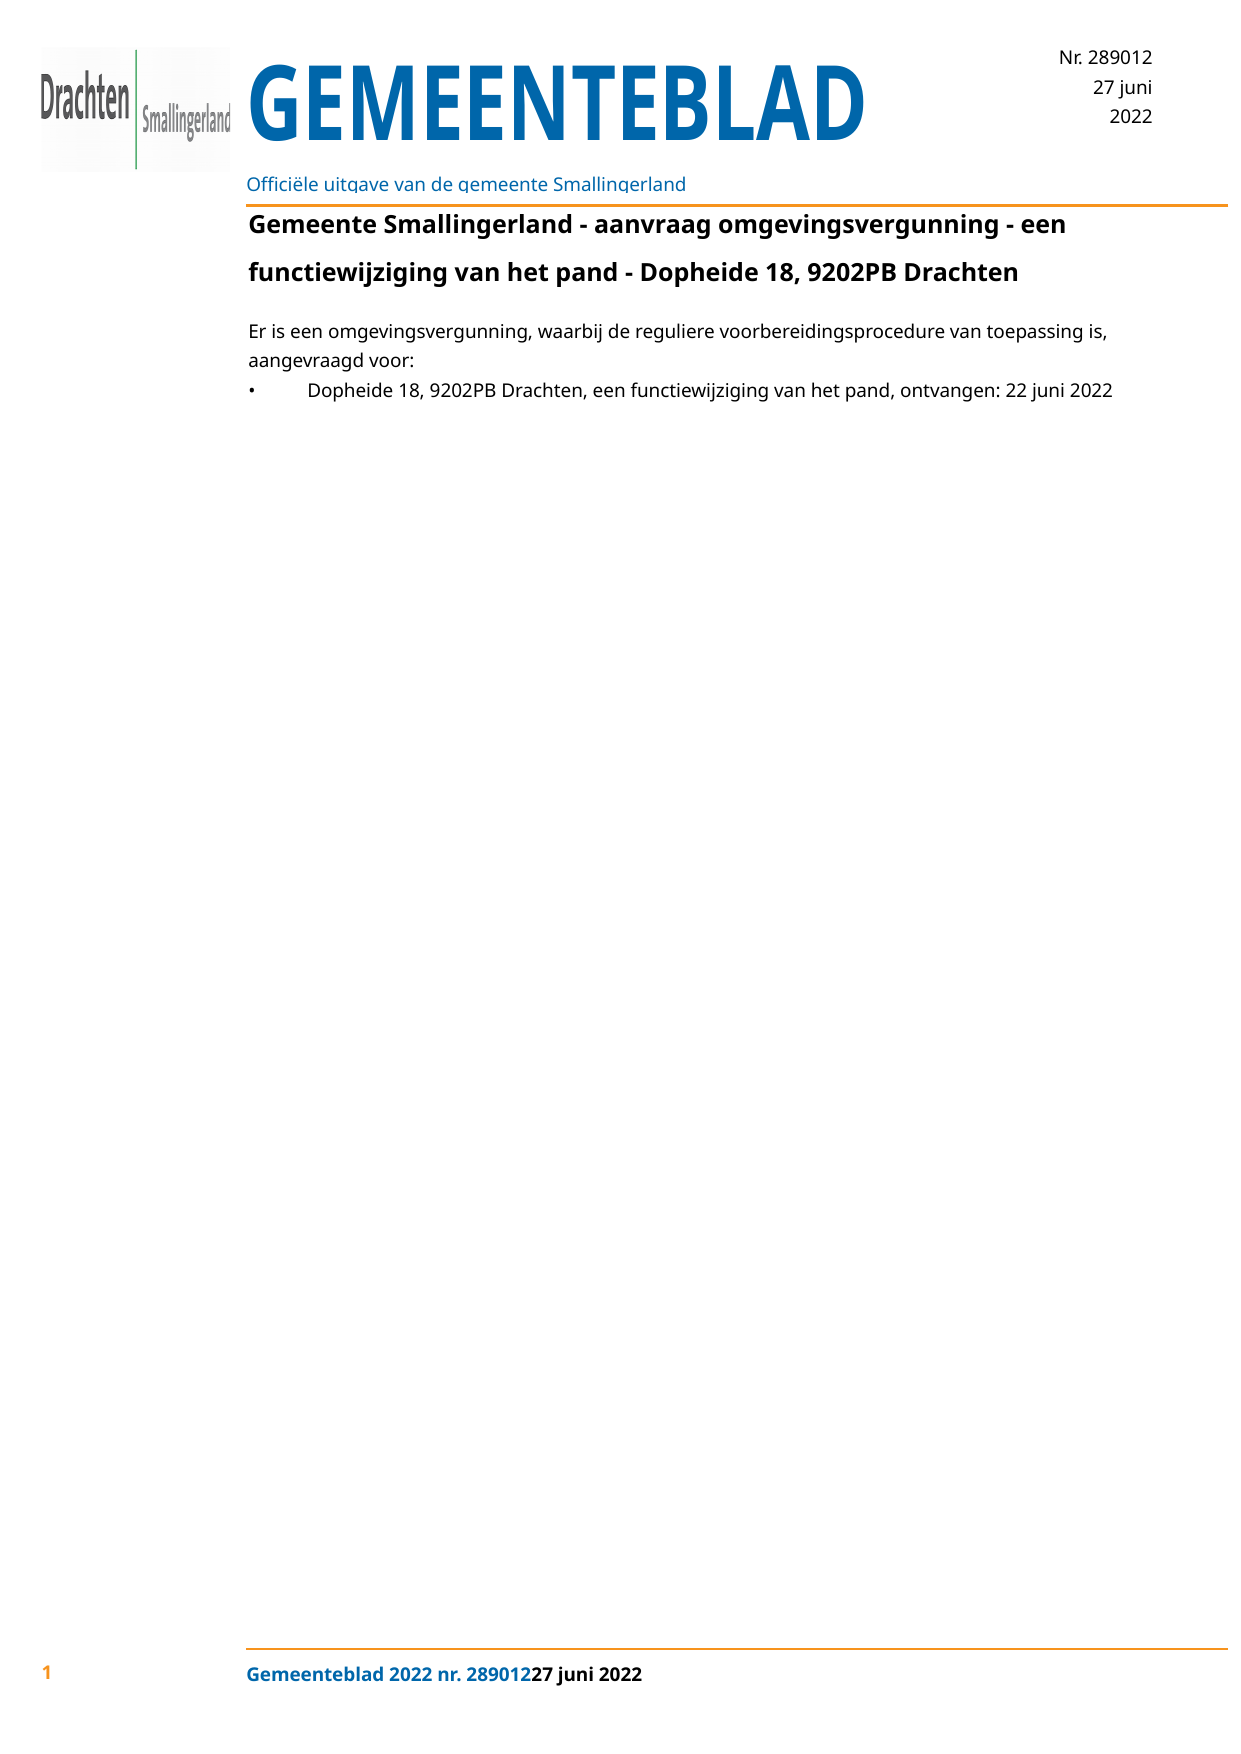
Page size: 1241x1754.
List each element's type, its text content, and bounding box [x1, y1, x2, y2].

picture [41, 47, 231, 172]
list Dopheide 18, 9202PB Drachten, een functiewijziging van het pand, ontvangen: 22 juni 2022 [248, 377, 1152, 403]
text Er is een omgevingsvergunning, waarbij de reguliere voorbereidingsprocedure van toepassing is, aangevraagd voor: [248, 318, 1152, 373]
text Gemeente Smallingerland - aanvraag omgevingsvergunning - een functiewijziging van het pand - Dopheide 18, 9202PB Drachten [248, 207, 1152, 288]
